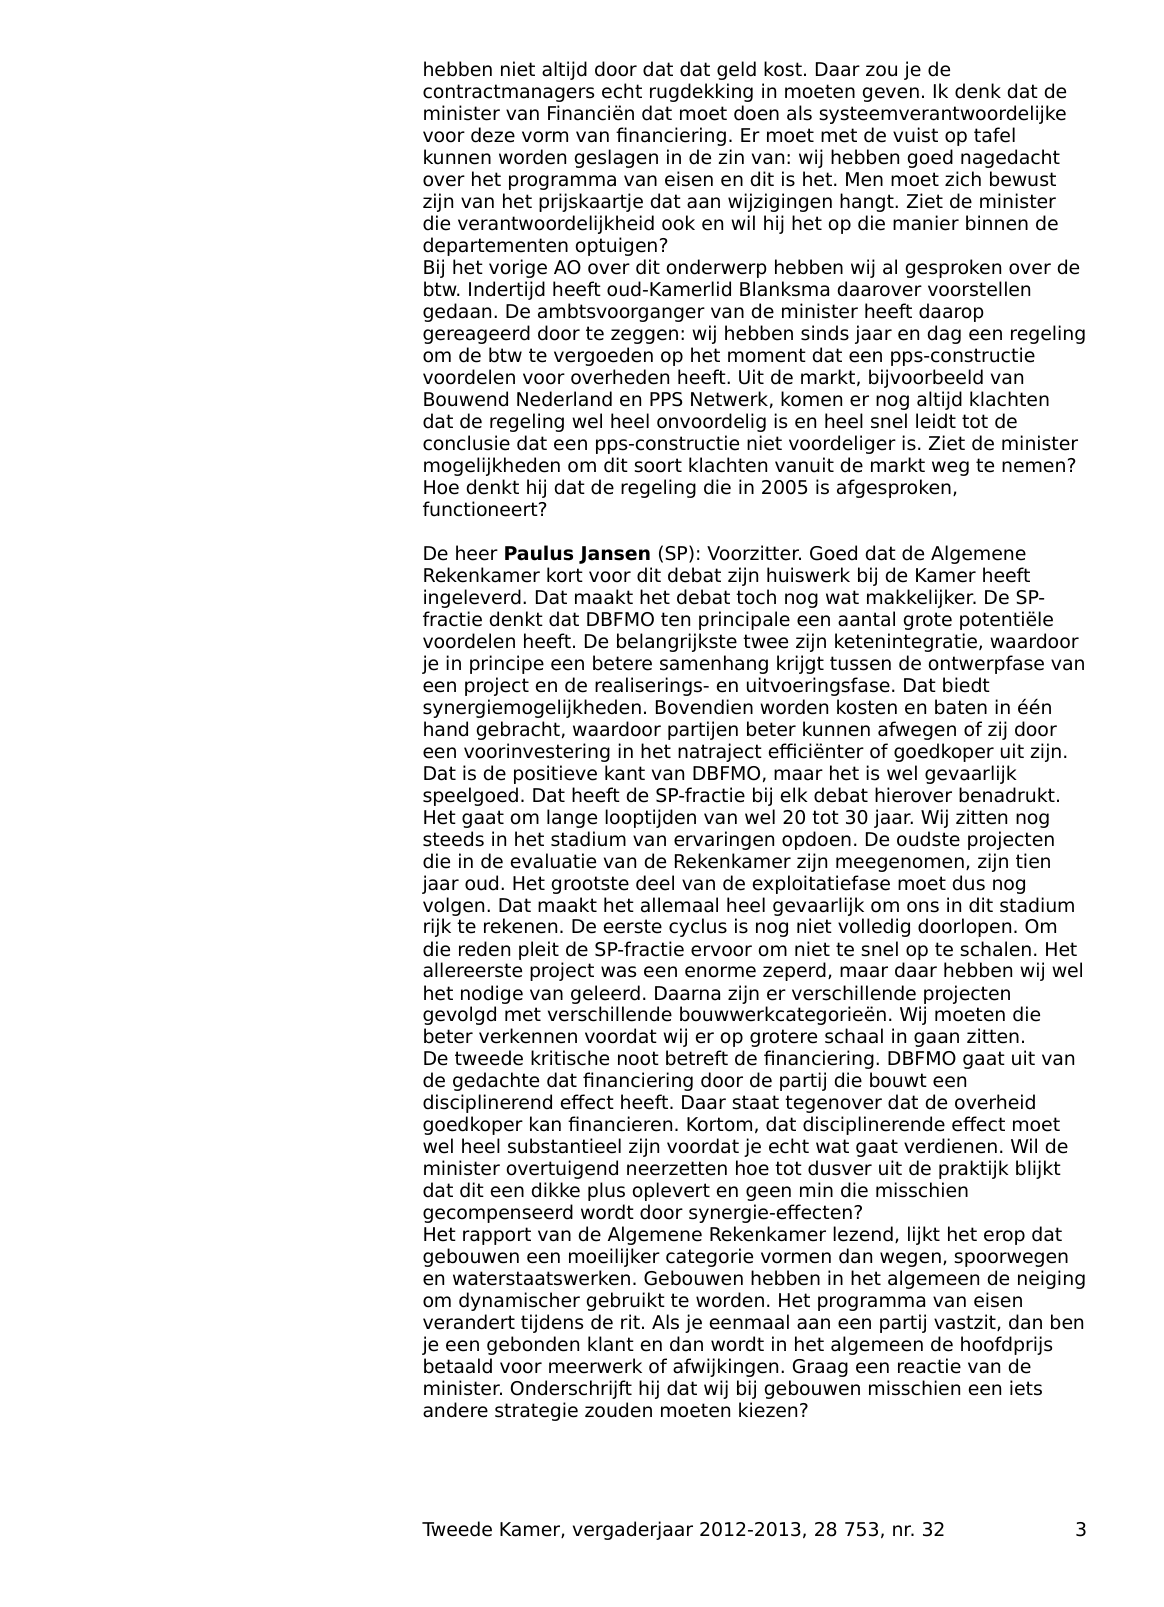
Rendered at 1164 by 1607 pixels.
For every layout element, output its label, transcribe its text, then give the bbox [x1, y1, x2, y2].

text hebben niet altijd door dat dat geld kost. Daar zou je de contractmanagers echt rugdekking in moeten geven. Ik denk dat de minister van Financiën dat moet doen als systeemverantwoordelijke voor deze vorm van financiering. Er moet met de vuist op tafel kunnen worden geslagen in de zin van: wij hebben goed nagedacht over het programma van eisen en dit is het. Men moet zich bewust zijn van het prijskaartje dat aan wijzigingen hangt. Ziet de minister die verantwoordelijkheid ook en wil hij het op die manier binnen de departementen optuigen? [422, 59, 1087, 257]
text Bij het vorige AO over dit onderwerp hebben wij al gesproken over de btw. Indertijd heeft oud-Kamerlid Blanksma daarover voorstellen gedaan. De ambtsvoorganger van de minister heeft daarop gereageerd door te zeggen: wij hebben sinds jaar en dag een regeling om de btw te vergoeden op het moment dat een pps-constructie voordelen voor overheden heeft. Uit de markt, bijvoorbeeld van Bouwend Nederland en PPS Netwerk, komen er nog altijd klachten dat de regeling wel heel onvoordelig is en heel snel leidt tot de conclusie dat een pps-constructie niet voordeliger is. Ziet de minister mogelijkheden om dit soort klachten vanuit de markt weg te nemen? Hoe denkt hij dat de regeling die in 2005 is afgesproken, functioneert? [422, 257, 1087, 521]
text Het rapport van de Algemene Rekenkamer lezend, lijkt het erop dat gebouwen een moeilijker categorie vormen dan wegen, spoorwegen en waterstaatswerken. Gebouwen hebben in het algemeen de neiging om dynamischer gebruikt te worden. Het programma van eisen verandert tijdens de rit. Als je eenmaal aan een partij vastzit, dan ben je een gebonden klant en dan wordt in het algemeen de hoofdprijs betaald voor meerwerk of afwijkingen. Graag een reactie van de minister. Onderschrijft hij dat wij bij gebouwen misschien een iets andere strategie zouden moeten kiezen? [422, 1224, 1087, 1422]
text De heer Paulus Jansen (SP): Voorzitter. Goed dat de Algemene Rekenkamer kort voor dit debat zijn huiswerk bij de Kamer heeft ingeleverd. Dat maakt het debat toch nog wat makkelijker. De SP-fractie denkt dat DBFMO ten principale een aantal grote potentiële voordelen heeft. De belangrijkste twee zijn ketenintegratie, waardoor je in principe een betere samenhang krijgt tussen de ontwerpfase van een project en de realiserings- en uitvoeringsfase. Dat biedt synergiemogelijkheden. Bovendien worden kosten en baten in één hand gebracht, waardoor partijen beter kunnen afwegen of zij door een voorinvestering in het natraject efficiënter of goedkoper uit zijn. [422, 543, 1087, 763]
text De tweede kritische noot betreft de financiering. DBFMO gaat uit van de gedachte dat financiering door de partij die bouwt een disciplinerend effect heeft. Daar staat tegenover dat de overheid goedkoper kan financieren. Kortom, dat disciplinerende effect moet wel heel substantieel zijn voordat je echt wat gaat verdienen. Wil de minister overtuigend neerzetten hoe tot dusver uit de praktijk blijkt dat dit een dikke plus oplevert en geen min die misschien gecompenseerd wordt door synergie-effecten? [422, 1048, 1087, 1224]
text Dat is de positieve kant van DBFMO, maar het is wel gevaarlijk speelgoed. Dat heeft de SP-fractie bij elk debat hierover benadrukt. Het gaat om lange looptijden van wel 20 tot 30 jaar. Wij zitten nog steeds in het stadium van ervaringen opdoen. De oudste projecten die in de evaluatie van de Rekenkamer zijn meegenomen, zijn tien jaar oud. Het grootste deel van de exploitatiefase moet dus nog volgen. Dat maakt het allemaal heel gevaarlijk om ons in dit stadium rijk te rekenen. De eerste cyclus is nog niet volledig doorlopen. Om die reden pleit de SP-fractie ervoor om niet te snel op te schalen. Het allereerste project was een enorme zeperd, maar daar hebben wij wel het nodige van geleerd. Daarna zijn er verschillende projecten gevolgd met verschillende bouwwerkcategorieën. Wij moeten die beter verkennen voordat wij er op grotere schaal in gaan zitten. [422, 763, 1087, 1048]
